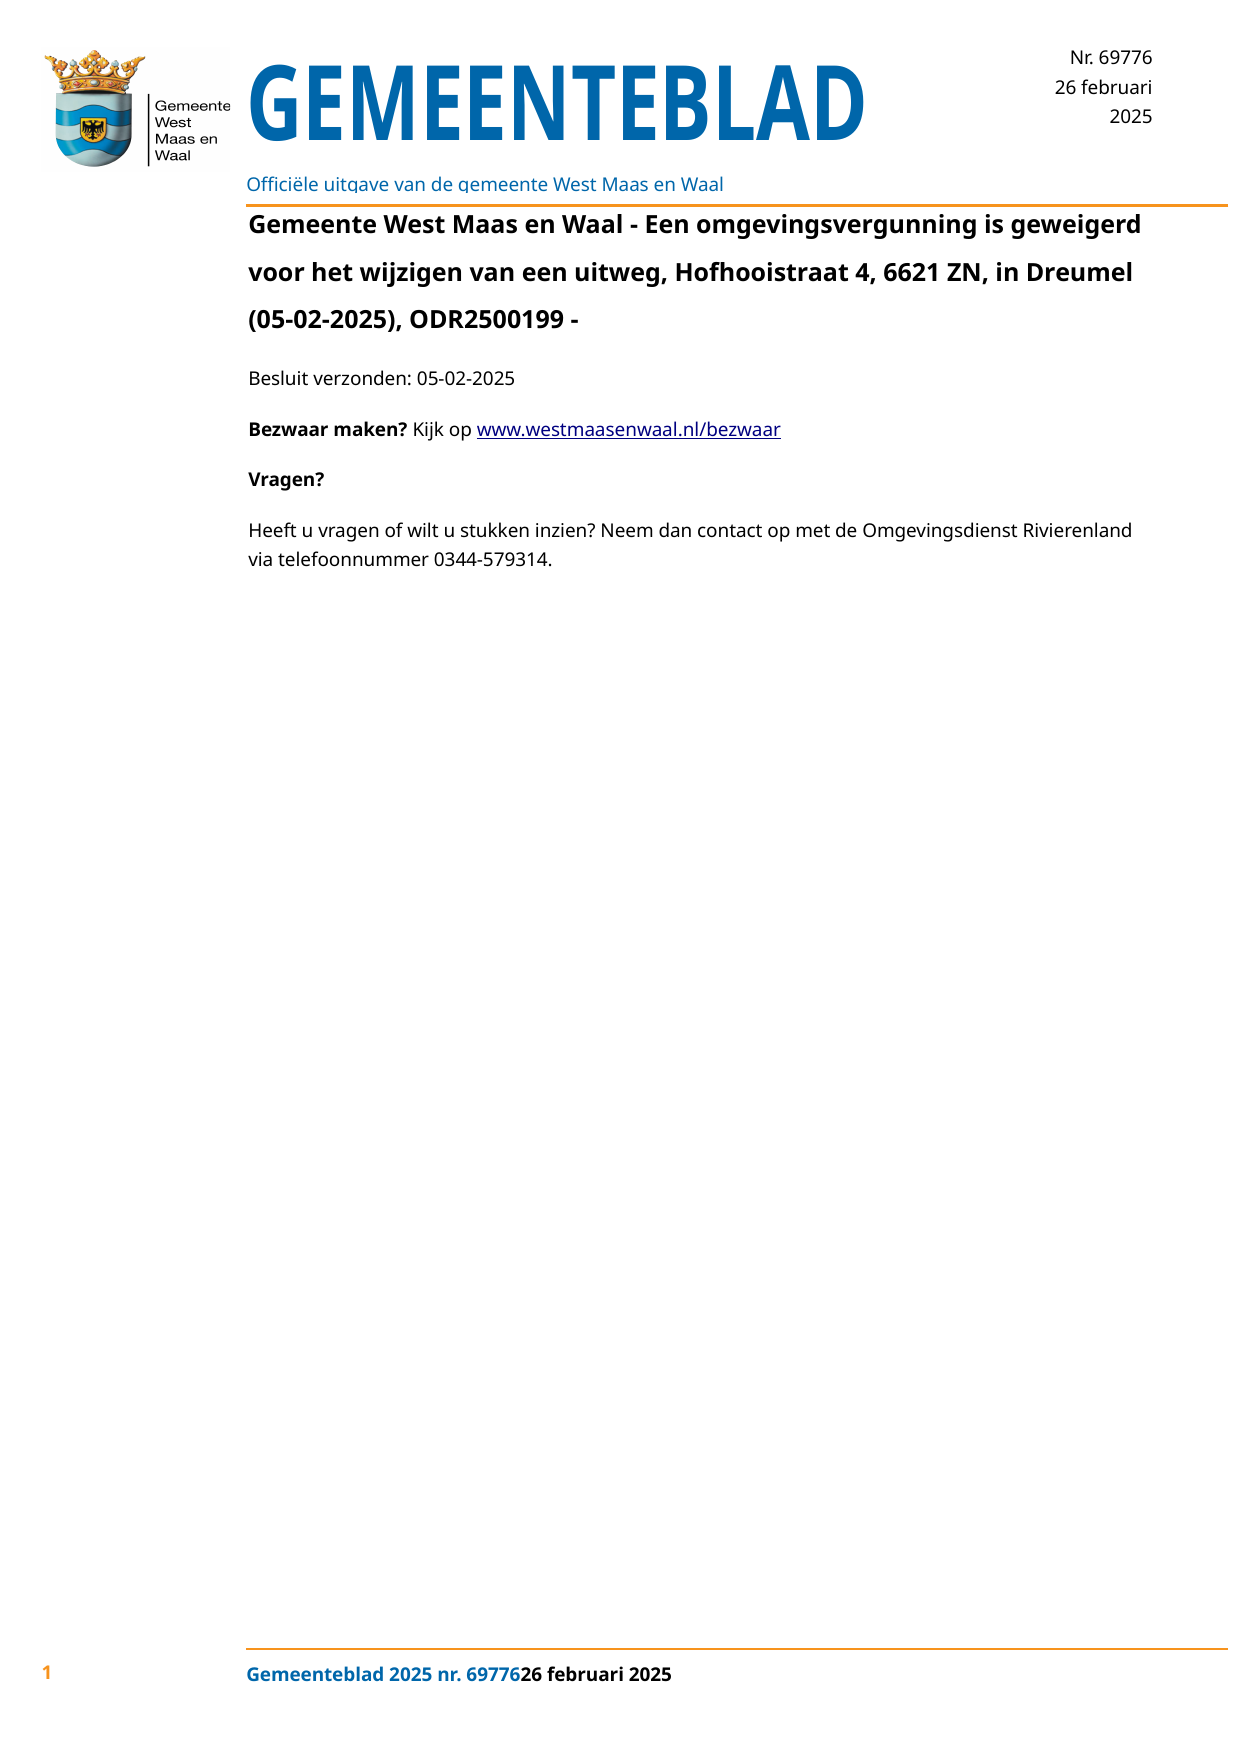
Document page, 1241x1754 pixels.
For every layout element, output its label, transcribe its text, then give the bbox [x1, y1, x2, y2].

text Bezwaar maken? Kijk op www.westmaasenwaal.nl/bezwaar [248, 416, 1152, 442]
text Heeft u vragen of wilt u stukken inzien? Neem dan contact op met de Omgevingsdienst Rivierenland via telefoonnummer 0344-579314. [248, 517, 1152, 572]
text Besluit verzonden: 05-02-2025 [248, 366, 1152, 391]
text Vragen? [248, 466, 1152, 492]
text Gemeente West Maas en Waal - Een omgevingsvergunning is geweigerd voor het wijzigen van een uitweg, Hofhooistraat 4, 6621 ZN, in Dreumel (05-02-2025), ODR2500199 - [248, 207, 1152, 336]
picture [41, 47, 231, 172]
